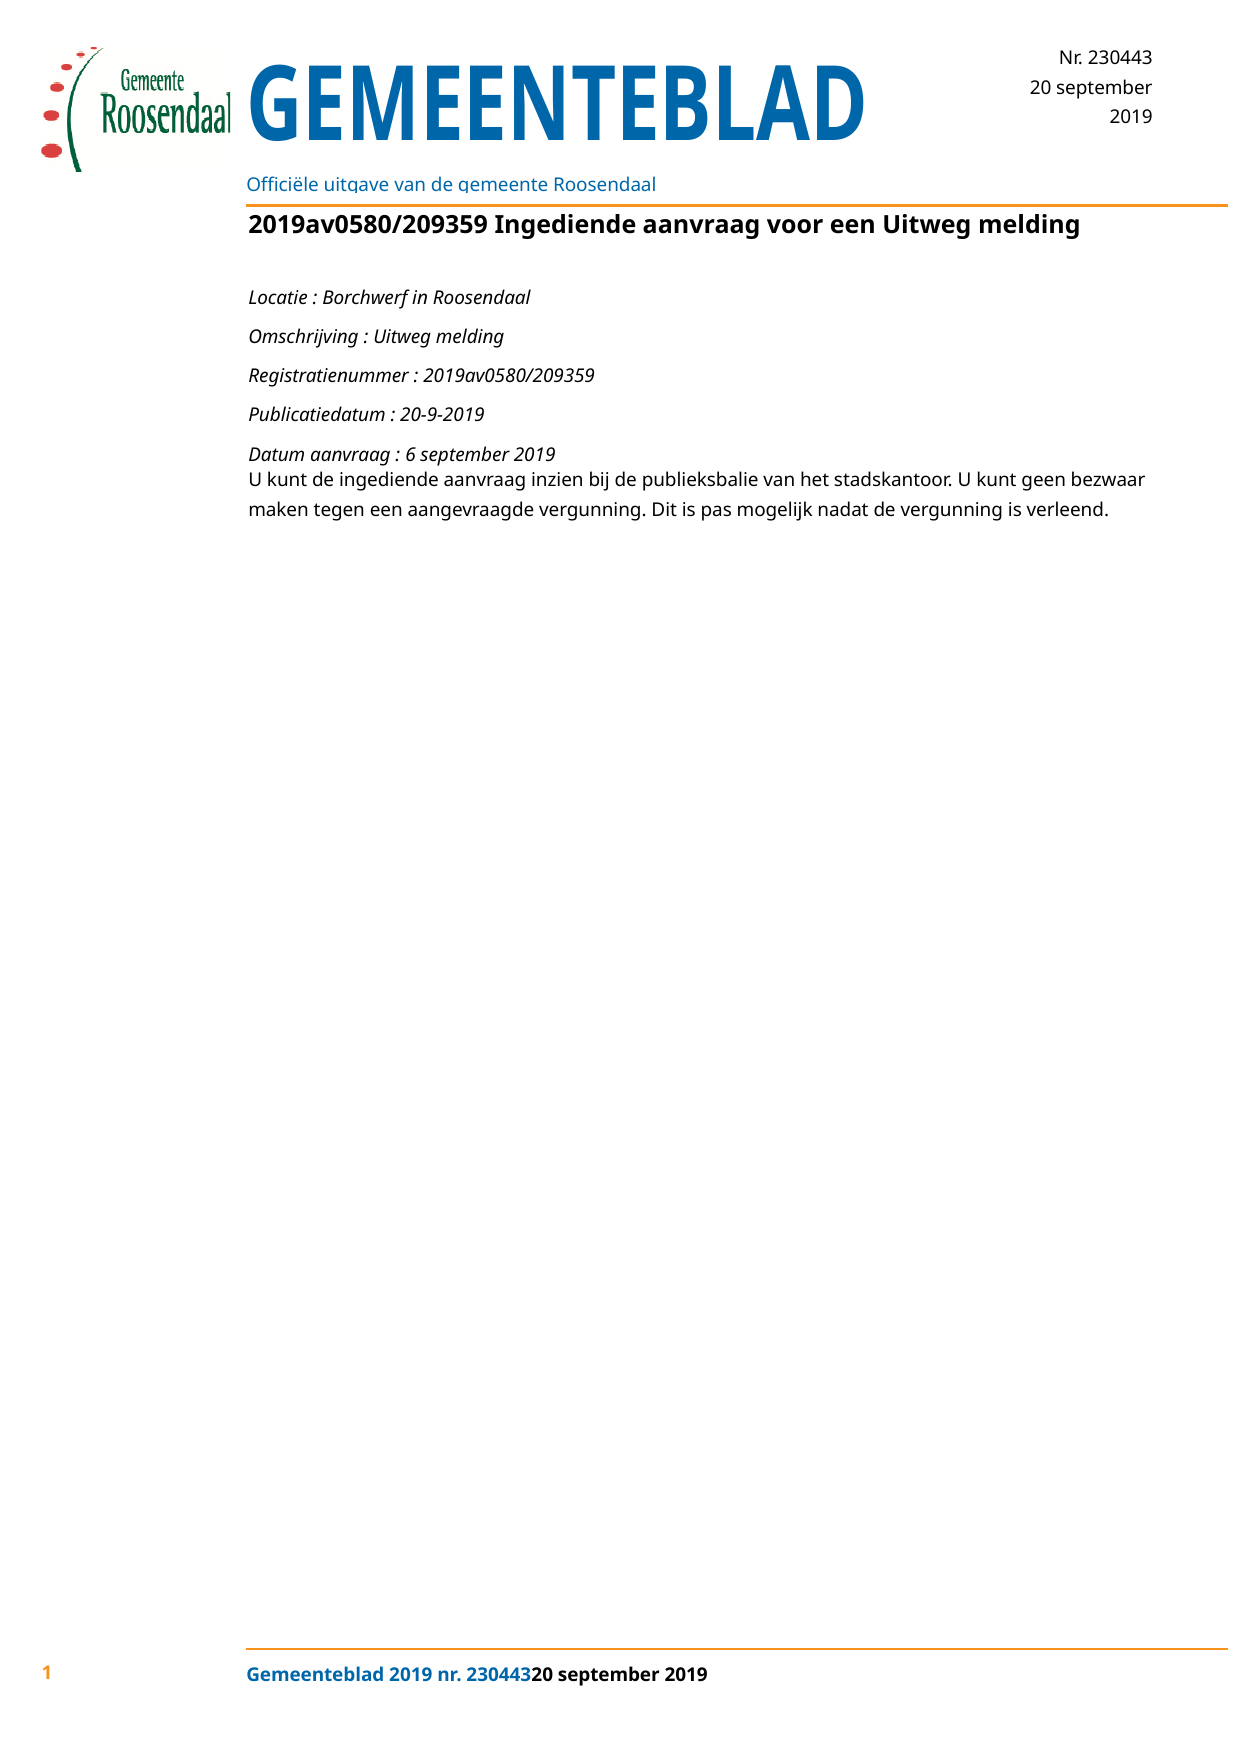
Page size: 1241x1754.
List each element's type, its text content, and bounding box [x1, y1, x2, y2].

text Omschrijving : Uitweg melding [248, 323, 1152, 349]
text Locatie : Borchwerf in Roosendaal [248, 284, 1152, 309]
text Datum aanvraag : 6 september 2019 [248, 441, 1152, 467]
text U kunt de ingediende aanvraag inzien bij de publieksbalie van het stadskantoor. U kunt geen bezwaar maken tegen een aangevraagde vergunning. Dit is pas mogelijk nadat de vergunning is verleend. [248, 467, 1152, 522]
picture [41, 47, 231, 172]
text 2019av0580/209359 Ingediende aanvraag voor een Uitweg melding [248, 207, 1152, 241]
text Publicatiedatum : 20-9-2019 [248, 402, 1152, 427]
text Registratienummer : 2019av0580/209359 [248, 362, 1152, 388]
